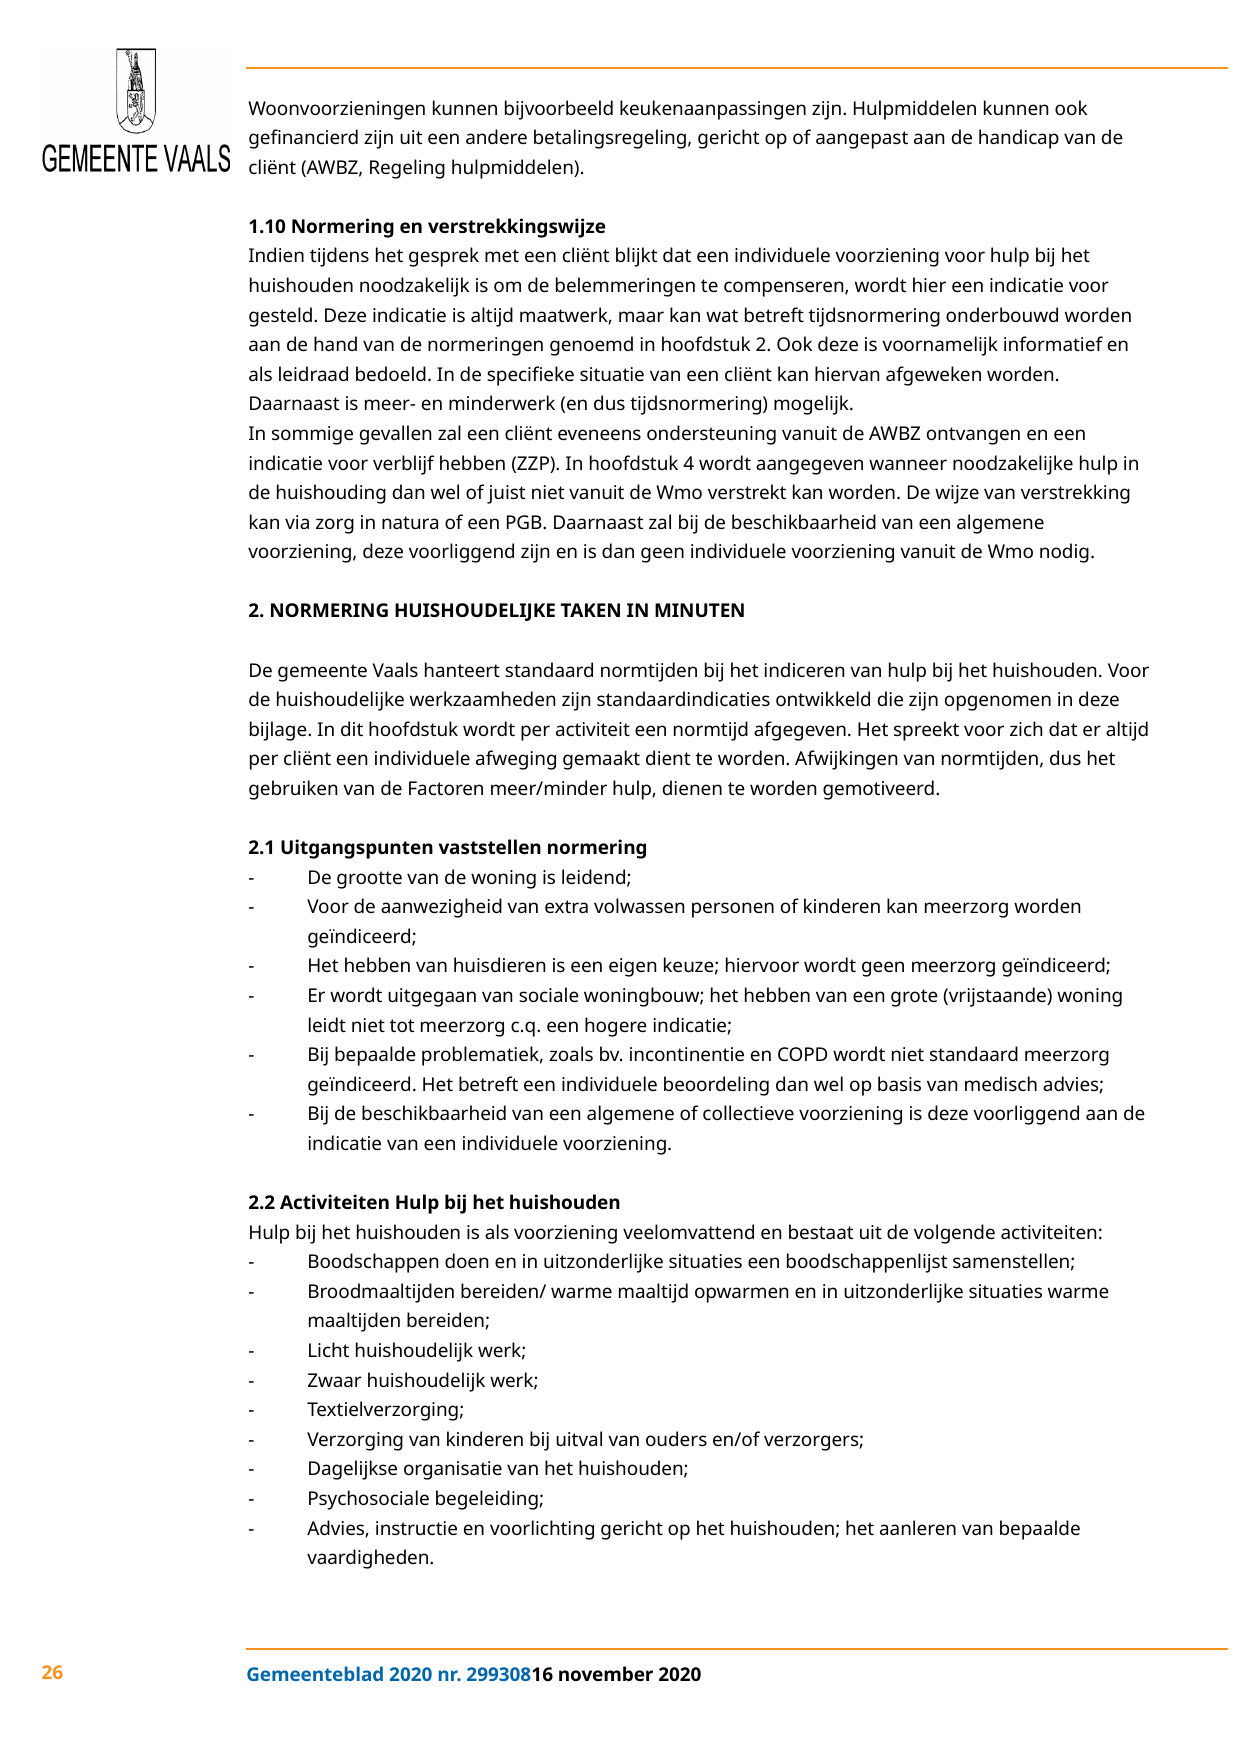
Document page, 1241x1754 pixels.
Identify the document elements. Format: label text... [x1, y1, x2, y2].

text 2. NORMERING HUISHOUDELIJKE TAKEN IN MINUTEN [248, 598, 1152, 623]
list Voor de aanwezigheid van extra volwassen personen of kinderen kan meerzorg worden geïndiceerd; [248, 893, 1152, 949]
list Dagelijkse organisatie van het huishouden; [248, 1456, 1152, 1481]
list De grootte van de woning is leidend; [248, 864, 1152, 890]
text 1.10 Normering en verstrekkingswijze [248, 213, 1152, 239]
list Psychosociale begeleiding; [248, 1485, 1152, 1511]
list Verzorging van kinderen bij uitval van ouders en/of verzorgers; [248, 1426, 1152, 1452]
list Broodmaaltijden bereiden/ warme maaltijd opwarmen en in uitzonderlijke situaties warme maaltijden bereiden; [248, 1278, 1152, 1333]
text Hulp bij het huishouden is als voorziening veelomvattend en bestaat uit de volgende activiteiten: [248, 1219, 1152, 1245]
list Bij bepaalde problematiek, zoals bv. incontinentie en COPD wordt niet standaard meerzorg geïndiceerd. Het betreft een individuele beoordeling dan wel op basis van medisch advies; [248, 1041, 1152, 1097]
text Woonvoorzieningen kunnen bijvoorbeeld keukenaanpassingen zijn. Hulpmiddelen kunnen ook gefinancierd zijn uit een andere betalingsregeling, gericht op of aangepast aan de handicap van de cliënt (AWBZ, Regeling hulpmiddelen). [248, 95, 1152, 180]
list Het hebben van huisdieren is een eigen keuze; hiervoor wordt geen meerzorg geïndiceerd; [248, 953, 1152, 978]
text De gemeente Vaals hanteert standaard normtijden bij het indiceren van hulp bij het huishouden. Voor de huishoudelijke werkzaamheden zijn standaardindicaties ontwikkeld die zijn opgenomen in deze bijlage. In dit hoofdstuk wordt per activiteit een normtijd afgegeven. Het spreekt voor zich dat er altijd per cliënt een individuele afweging gemaakt dient te worden. Afwijkingen van normtijden, dus het gebruiken van de Factoren meer/minder hulp, dienen te worden gemotiveerd. [248, 657, 1152, 801]
list Boodschappen doen en in uitzonderlijke situaties een boodschappenlijst samenstellen; [248, 1248, 1152, 1274]
text Indien tijdens het gesprek met een cliënt blijkt dat een individuele voorziening voor hulp bij het huishouden noodzakelijk is om de belemmeringen te compenseren, wordt hier een indicatie voor gesteld. Deze indicatie is altijd maatwerk, maar kan wat betreft tijdsnormering onderbouwd worden aan de hand van de normeringen genoemd in hoofdstuk 2. Ook deze is voornamelijk informatief en als leidraad bedoeld. In de specifieke situatie van een cliënt kan hiervan afgeweken worden. Daarnaast is meer- en minderwerk (en dus tijdsnormering) mogelijk. [248, 243, 1152, 416]
text In sommige gevallen zal een cliënt eveneens ondersteuning vanuit de AWBZ ontvangen en een indicatie voor verblijf hebben (ZZP). In hoofdstuk 4 wordt aangegeven wanneer noodzakelijke hulp in de huishouding dan wel of juist niet vanuit de Wmo verstrekt kan worden. De wijze van verstrekking kan via zorg in natura of een PGB. Daarnaast zal bij de beschikbaarheid van een algemene voorziening, deze voorliggend zijn en is dan geen individuele voorziening vanuit de Wmo nodig. [248, 420, 1152, 564]
text 2.2 Activiteiten Hulp bij het huishouden [248, 1189, 1152, 1215]
list Licht huishoudelijk werk; [248, 1337, 1152, 1363]
picture [41, 47, 231, 172]
list Textielverzorging; [248, 1396, 1152, 1422]
list Advies, instructie en voorlichting gericht op het huishouden; het aanleren van bepaalde vaardigheden. [248, 1515, 1152, 1570]
list Zwaar huishoudelijk werk; [248, 1367, 1152, 1393]
list Bij de beschikbaarheid van een algemene of collectieve voorziening is deze voorliggend aan de indicatie van een individuele voorziening. [248, 1101, 1152, 1156]
text 2.1 Uitgangspunten vaststellen normering [248, 834, 1152, 860]
list Er wordt uitgegaan van sociale woningbouw; het hebben van een grote (vrijstaande) woning leidt niet tot meerzorg c.q. een hogere indicatie; [248, 982, 1152, 1038]
